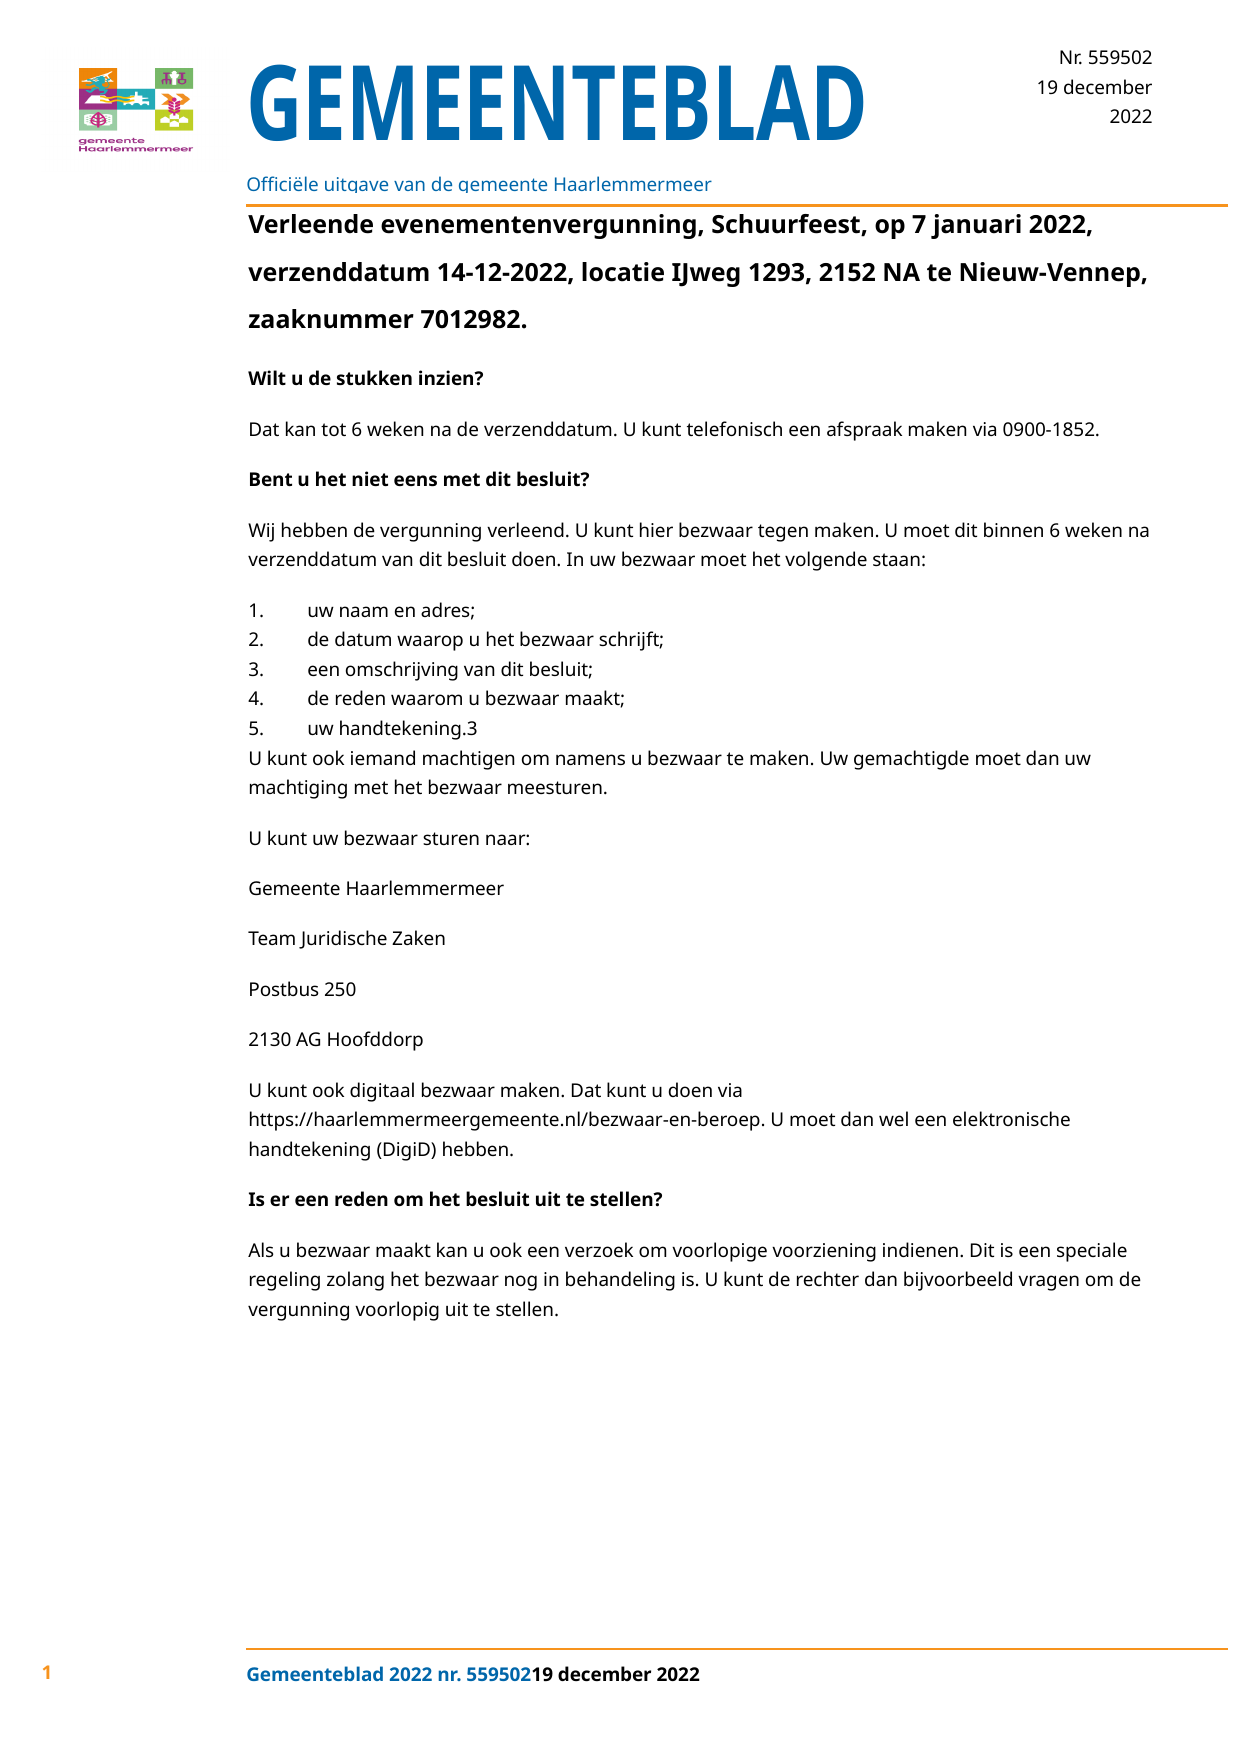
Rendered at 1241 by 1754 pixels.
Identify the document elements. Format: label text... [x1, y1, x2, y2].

list uw handtekening.3 [248, 715, 1152, 741]
text Verleende evenementenvergunning, Schuurfeest, op 7 januari 2022, verzenddatum 14-12-2022, locatie IJweg 1293, 2152 NA te Nieuw-Vennep, zaaknummer 7012982. [248, 207, 1152, 336]
text U kunt ook digitaal bezwaar maken. Dat kunt u doen via https://haarlemmermeergemeente.nl/bezwaar-en-beroep. U moet dan wel een elektronische handtekening (DigiD) hebben. [248, 1077, 1152, 1162]
list uw naam en adres; [248, 597, 1152, 622]
text U kunt ook iemand machtigen om namens u bezwaar te maken. Uw gemachtigde moet dan uw machtiging met het bezwaar meesturen. [248, 745, 1152, 800]
text Team Juridische Zaken [248, 926, 1152, 951]
text Bent u het niet eens met dit besluit? [248, 466, 1152, 492]
text Gemeente Haarlemmermeer [248, 875, 1152, 901]
text Als u bezwaar maakt kan u ook een verzoek om voorlopige voorziening indienen. Dit is een speciale regeling zolang het bezwaar nog in behandeling is. U kunt de rechter dan bijvoorbeeld vragen om de vergunning voorlopig uit te stellen. [248, 1237, 1152, 1322]
text 2130 AG Hoofddorp [248, 1026, 1152, 1052]
list de datum waarop u het bezwaar schrijft; [248, 626, 1152, 652]
list de reden waarom u bezwaar maakt; [248, 686, 1152, 711]
list een omschrijving van dit besluit; [248, 656, 1152, 682]
text Wilt u de stukken inzien? [248, 366, 1152, 391]
text U kunt uw bezwaar sturen naar: [248, 825, 1152, 850]
text Wij hebben de vergunning verleend. U kunt hier bezwaar tegen maken. U moet dit binnen 6 weken na verzenddatum van dit besluit doen. In uw bezwaar moet het volgende staan: [248, 517, 1152, 572]
text Postbus 250 [248, 976, 1152, 1002]
text Is er een reden om het besluit uit te stellen? [248, 1186, 1152, 1212]
picture [41, 47, 231, 172]
text Dat kan tot 6 weken na de verzenddatum. U kunt telefonisch een afspraak maken via 0900-1852. [248, 416, 1152, 442]
